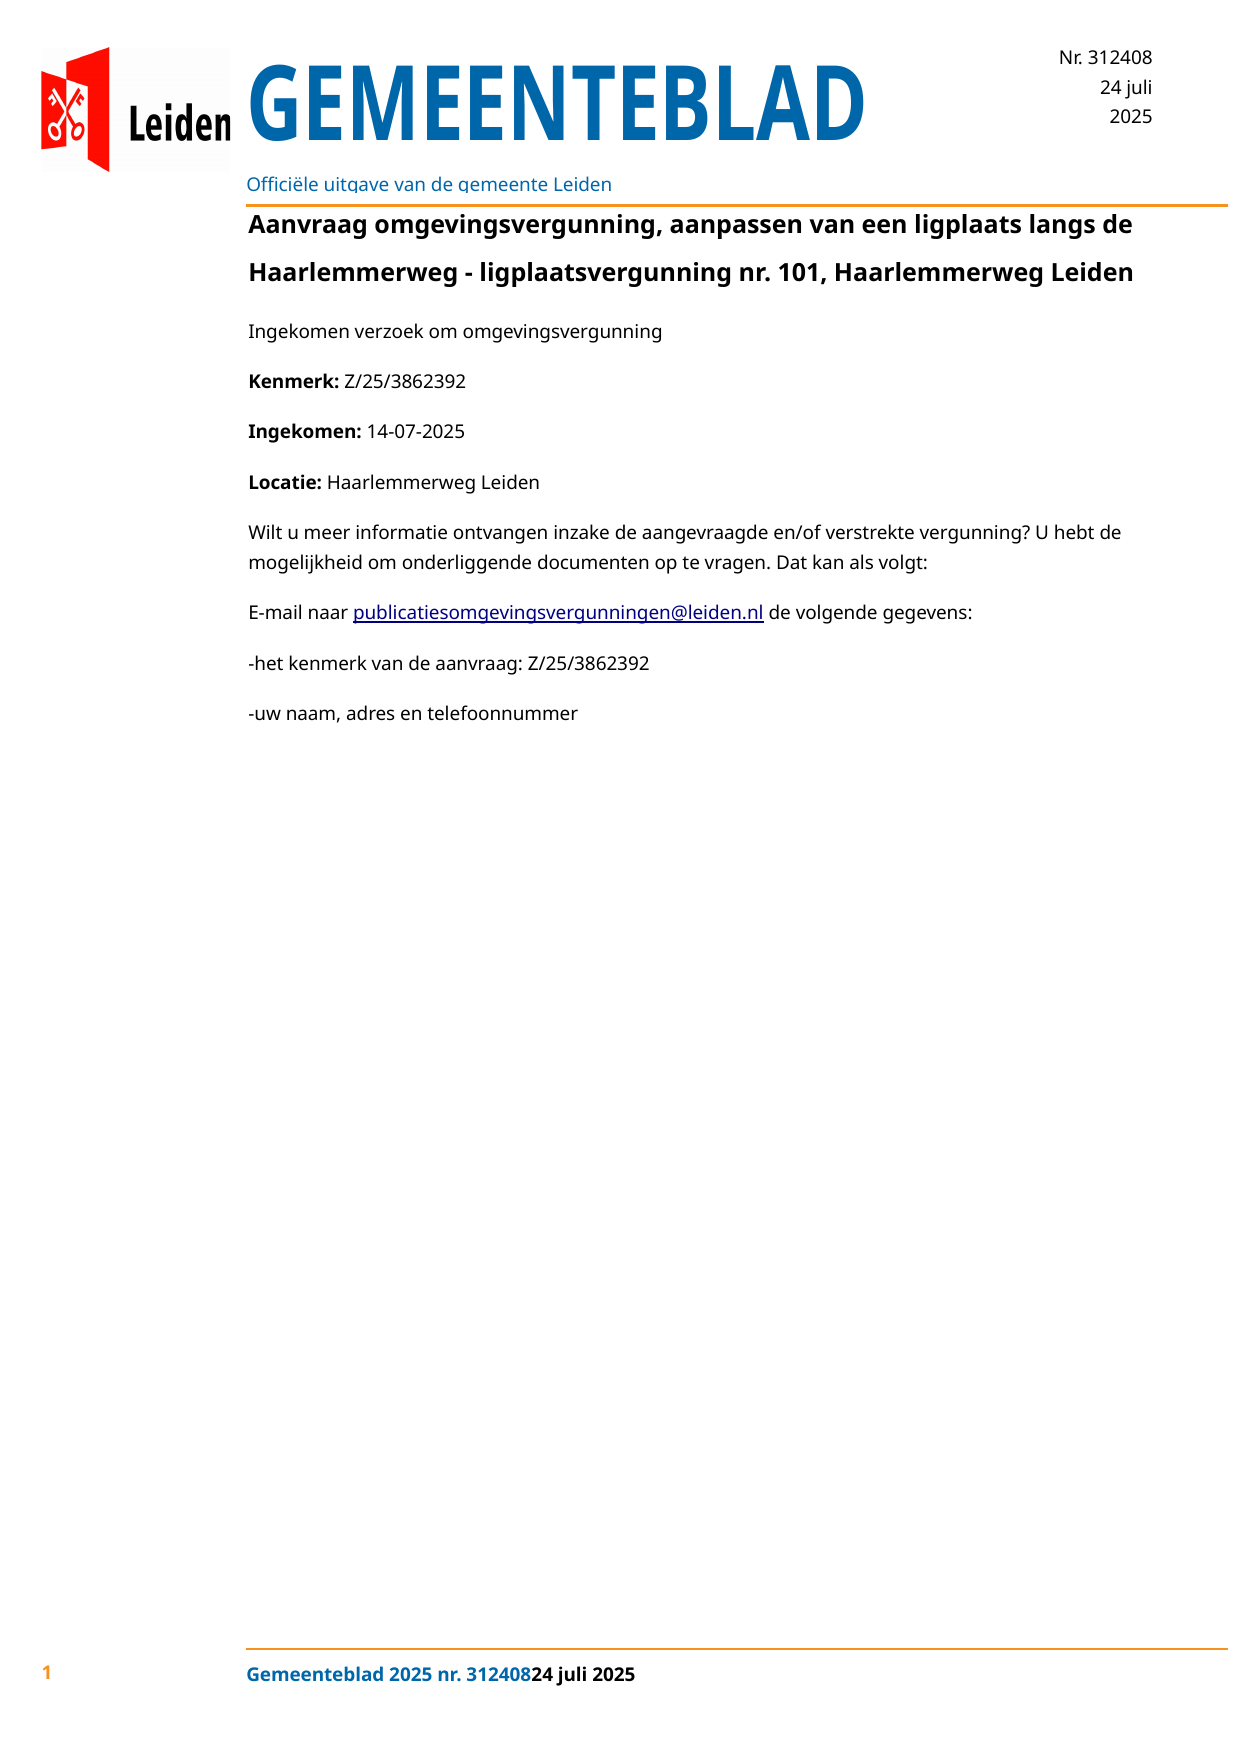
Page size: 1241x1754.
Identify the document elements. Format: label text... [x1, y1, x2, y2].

text Wilt u meer informatie ontvangen inzake de aangevraagde en/of verstrekte vergunning? U hebt de mogelijkheid om onderliggende documenten op te vragen. Dat kan als volgt: [248, 519, 1152, 575]
text Kenmerk: Z/25/3862392 [248, 368, 1152, 394]
text -uw naam, adres en telefoonnummer [248, 700, 1152, 726]
text E-mail naar publicatiesomgevingsvergunningen@leiden.nl de volgende gegevens: [248, 599, 1152, 625]
text -het kenmerk van de aanvraag: Z/25/3862392 [248, 650, 1152, 676]
text Ingekomen: 14-07-2025 [248, 419, 1152, 444]
picture [41, 47, 231, 172]
text Ingekomen verzoek om omgevingsvergunning [248, 318, 1152, 344]
text Locatie: Haarlemmerweg Leiden [248, 469, 1152, 495]
text Aanvraag omgevingsvergunning, aanpassen van een ligplaats langs de Haarlemmerweg - ligplaatsvergunning nr. 101, Haarlemmerweg Leiden [248, 207, 1152, 288]
